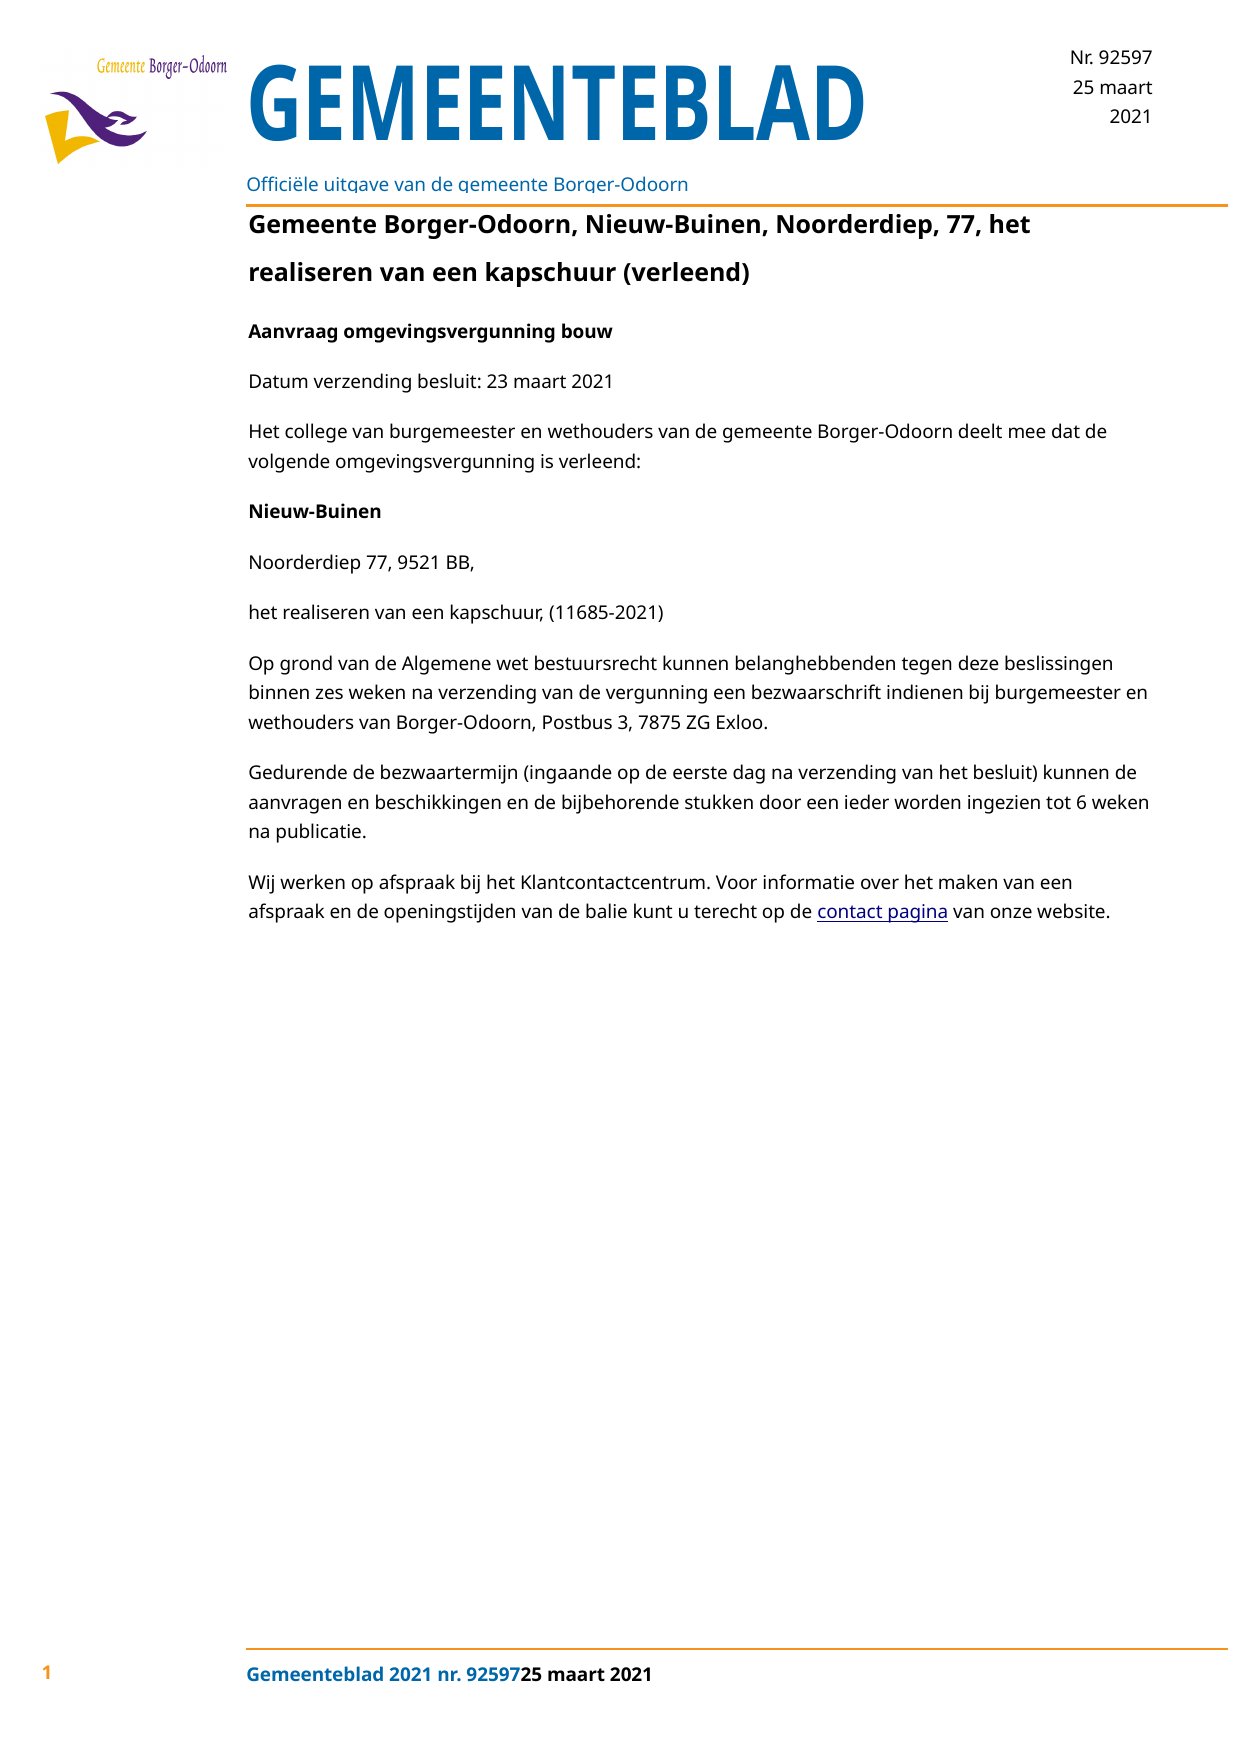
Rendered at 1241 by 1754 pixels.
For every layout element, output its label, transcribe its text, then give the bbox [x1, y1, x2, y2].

text Noorderdiep 77, 9521 BB, [248, 549, 1152, 575]
text Wij werken op afspraak bij het Klantcontactcentrum. Voor informatie over het maken van een afspraak en de openingstijden van de balie kunt u terecht op de contact pagina van onze website. [248, 869, 1152, 924]
text Datum verzending besluit: 23 maart 2021 [248, 368, 1152, 394]
text Op grond van de Algemene wet bestuursrecht kunnen belanghebbenden tegen deze beslissingen binnen zes weken na verzending van de vergunning een bezwaarschrift indienen bij burgemeester en wethouders van Borger-Odoorn, Postbus 3, 7875 ZG Exloo. [248, 650, 1152, 735]
text Het college van burgemeester en wethouders van de gemeente Borger-Odoorn deelt mee dat de volgende omgevingsvergunning is verleend: [248, 419, 1152, 474]
text Gedurende de bezwaartermijn (ingaande op de eerste dag na verzending van het besluit) kunnen de aanvragen en beschikkingen en de bijbehorende stukken door een ieder worden ingezien tot 6 weken na publicatie. [248, 759, 1152, 844]
text Aanvraag omgevingsvergunning bouw [248, 318, 1152, 344]
picture [41, 47, 231, 172]
text Nieuw-Buinen [248, 499, 1152, 524]
text Gemeente Borger-Odoorn, Nieuw-Buinen, Noorderdiep, 77, het realiseren van een kapschuur (verleend) [248, 207, 1152, 288]
text het realiseren van een kapschuur, (11685-2021) [248, 599, 1152, 625]
